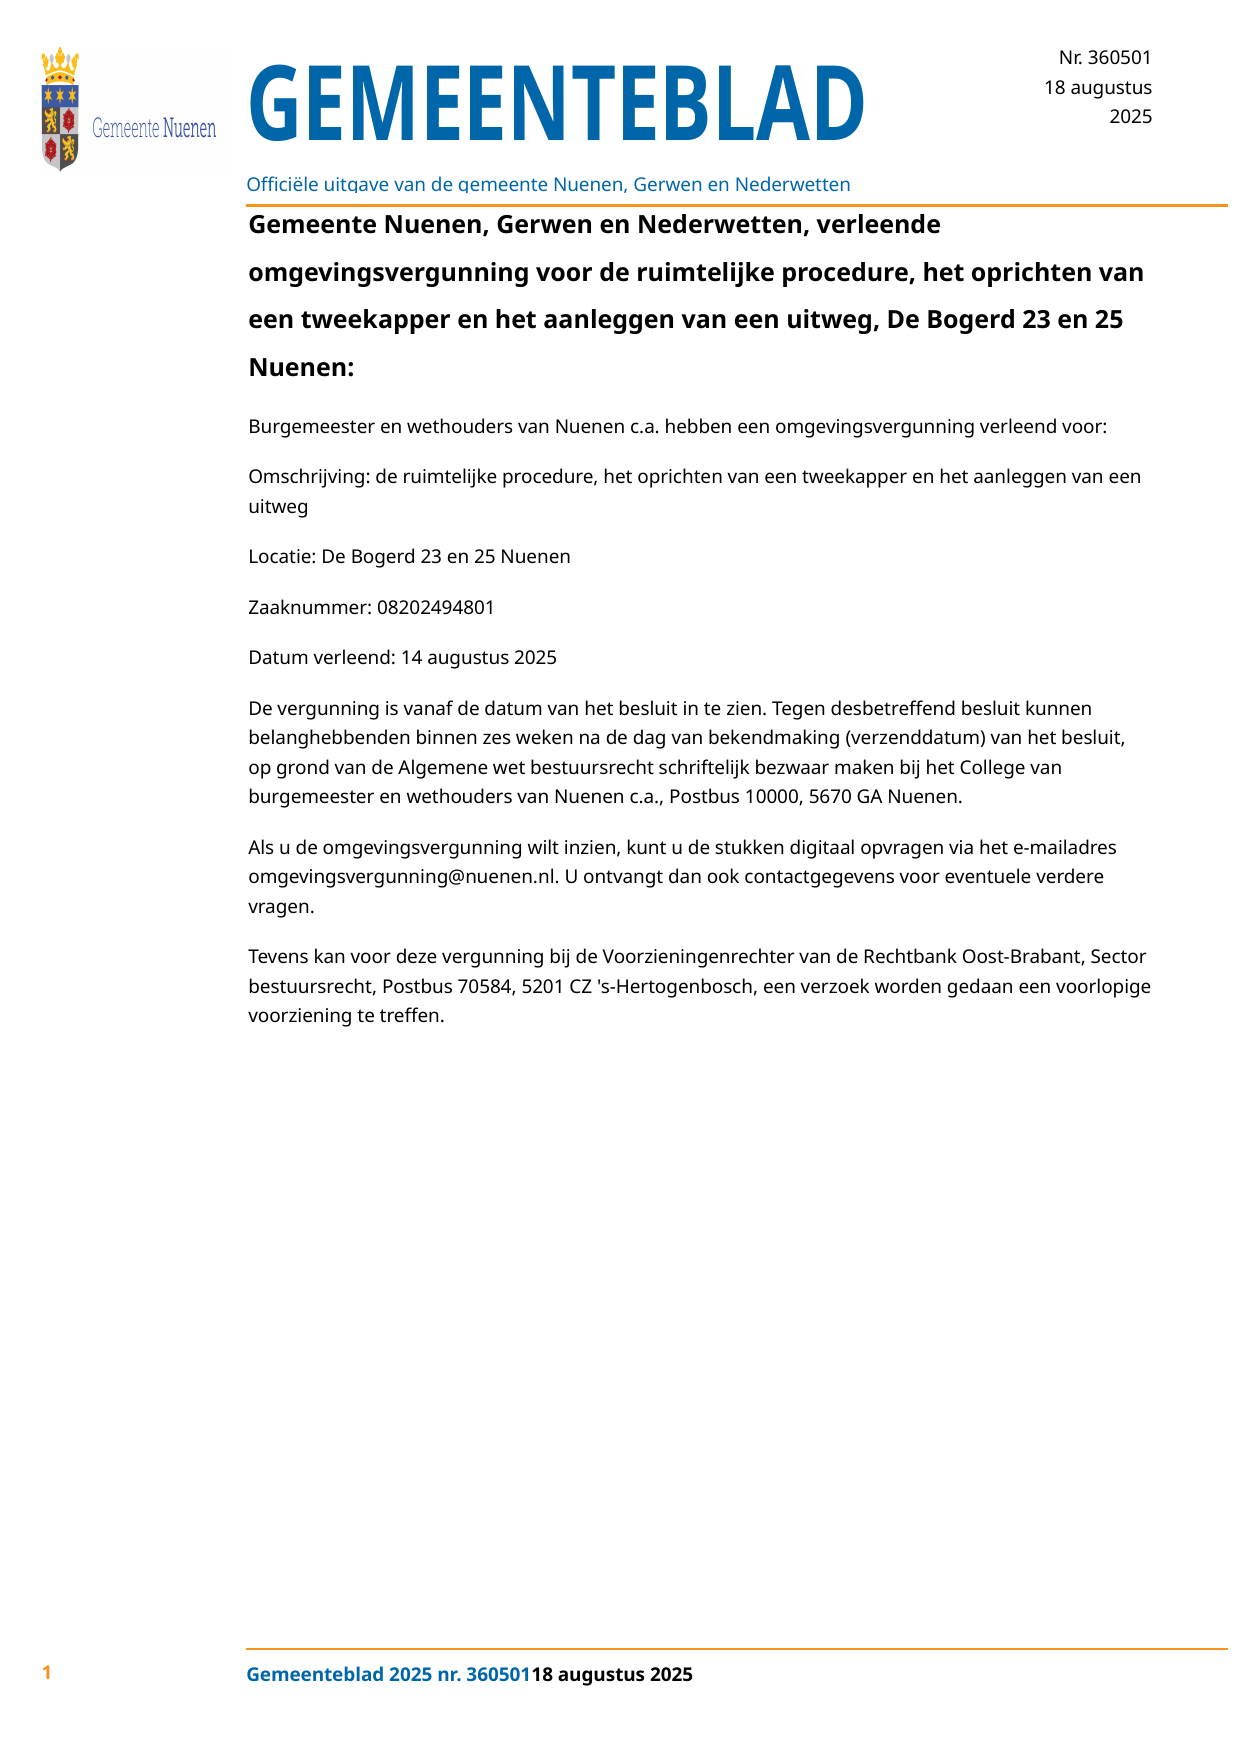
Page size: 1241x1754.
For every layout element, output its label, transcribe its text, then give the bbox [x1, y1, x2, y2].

text Zaaknummer: 08202494801 [248, 594, 1152, 620]
picture [41, 47, 231, 172]
text Omschrijving: de ruimtelijke procedure, het oprichten van een tweekapper en het aanleggen van een uitweg [248, 463, 1152, 519]
text Burgemeester en wethouders van Nuenen c.a. hebben een omgevingsvergunning verleend voor: [248, 413, 1152, 439]
text Datum verleend: 14 augustus 2025 [248, 644, 1152, 670]
text Locatie: De Bogerd 23 en 25 Nuenen [248, 543, 1152, 569]
text De vergunning is vanaf de datum van het besluit in te zien. Tegen desbetreffend besluit kunnen belanghebbenden binnen zes weken na de dag van bekendmaking (verzenddatum) van het besluit, op grond van de Algemene wet bestuursrecht schriftelijk bezwaar maken bij het College van burgemeester en wethouders van Nuenen c.a., Postbus 10000, 5670 GA Nuenen. [248, 695, 1152, 809]
text Tevens kan voor deze vergunning bij de Voorzieningenrechter van de Rechtbank Oost-Brabant, Sector bestuursrecht, Postbus 70584, 5201 CZ 's-Hertogenbosch, een verzoek worden gedaan een voorlopige voorziening te treffen. [248, 943, 1152, 1028]
text Gemeente Nuenen, Gerwen en Nederwetten, verleende omgevingsvergunning voor de ruimtelijke procedure, het oprichten van een tweekapper en het aanleggen van een uitweg, De Bogerd 23 en 25 Nuenen: [248, 207, 1152, 384]
text Als u de omgevingsvergunning wilt inzien, kunt u de stukken digitaal opvragen via het e-mailadres omgevingsvergunning@nuenen.nl. U ontvangt dan ook contactgegevens voor eventuele verdere vragen. [248, 834, 1152, 919]
